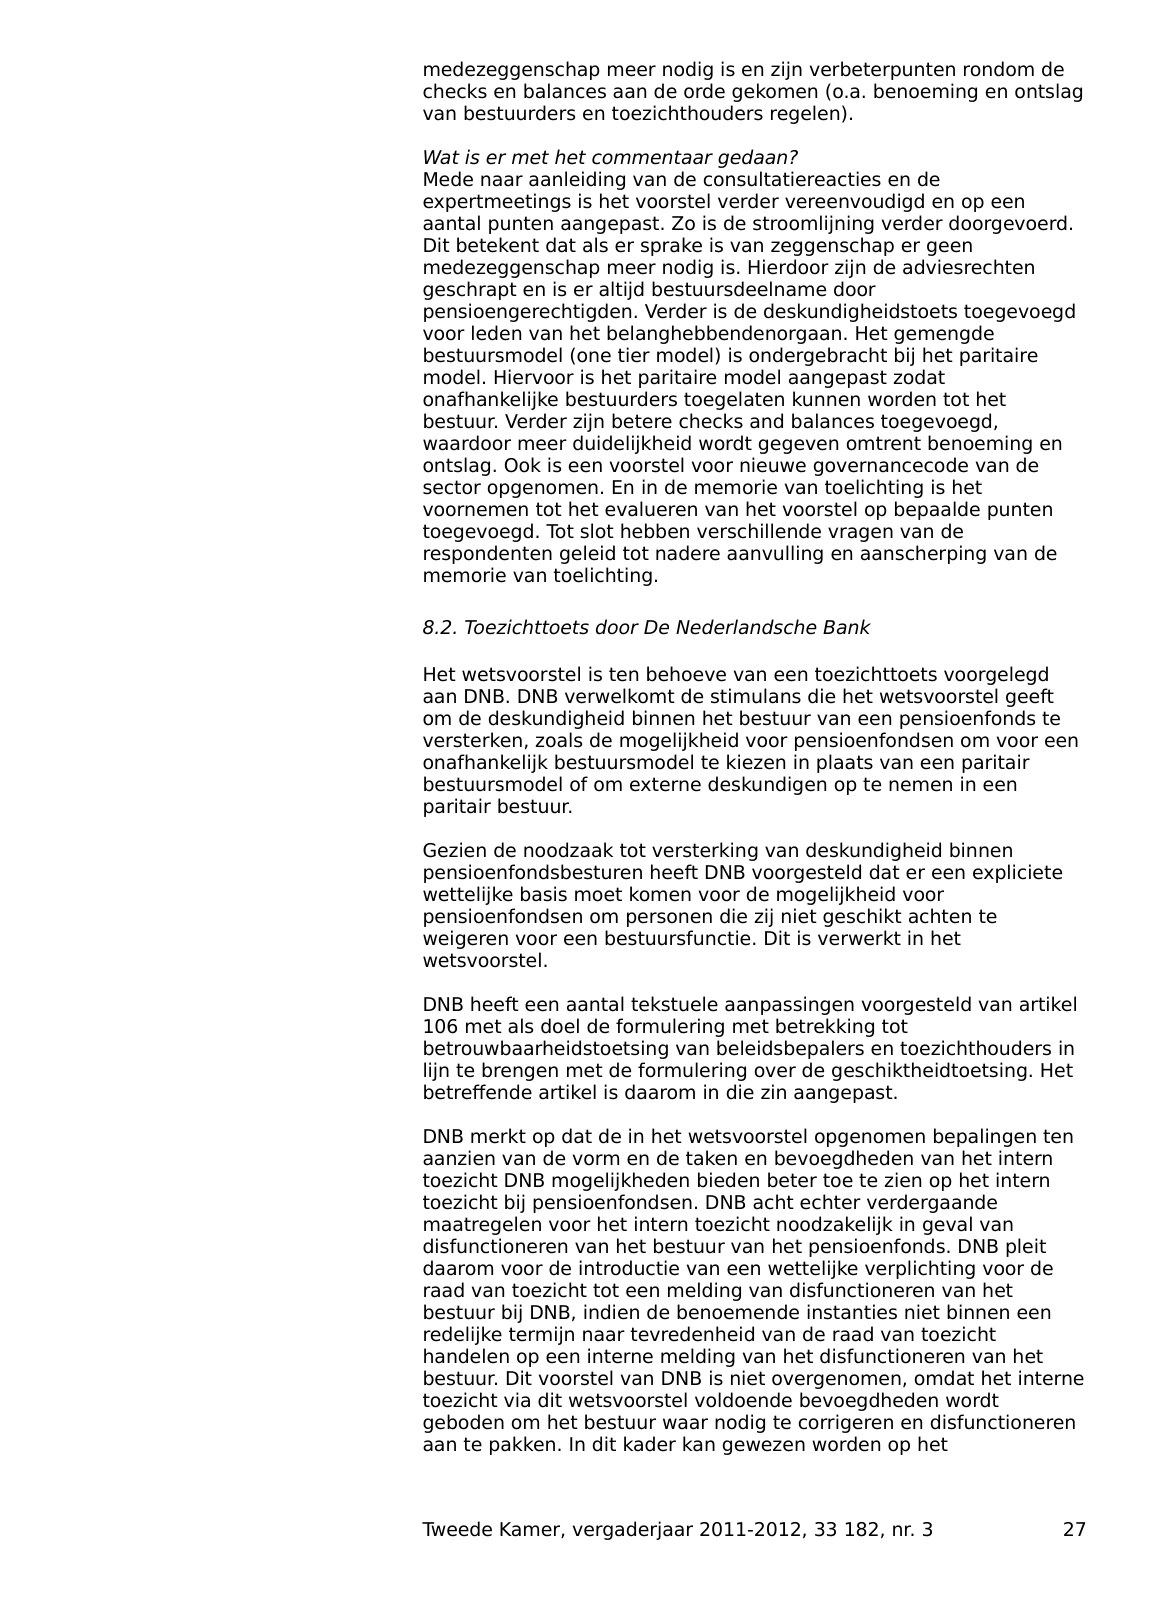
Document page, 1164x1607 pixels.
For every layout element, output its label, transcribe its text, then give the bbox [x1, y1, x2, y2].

subtitle 8.2. Toezichttoets door De Nederlandsche Bank [422, 617, 1087, 639]
text DNB merkt op dat de in het wetsvoorstel opgenomen bepalingen ten aanzien van de vorm en de taken en bevoegdheden van het intern toezicht DNB mogelijkheden bieden beter toe te zien op het intern toezicht bij pensioenfondsen. DNB acht echter verdergaande maatregelen voor het intern toezicht noodzakelijk in geval van disfunctioneren van het bestuur van het pensioenfonds. DNB pleit daarom voor de introductie van een wettelijke verplichting voor de raad van toezicht tot een melding van disfunctioneren van het bestuur bij DNB, indien de benoemende instanties niet binnen een redelijke termijn naar tevredenheid van de raad van toezicht handelen op een interne melding van het disfunctioneren van het bestuur. Dit voorstel van DNB is niet overgenomen, omdat het interne toezicht via dit wetsvoorstel voldoende bevoegdheden wordt geboden om het bestuur waar nodig te corrigeren en disfunctioneren aan te pakken. In dit kader kan gewezen worden op het [422, 1126, 1087, 1456]
subtitle Wat is er met het commentaar gedaan? [422, 147, 1087, 169]
text Gezien de noodzaak tot versterking van deskundigheid binnen pensioenfondsbesturen heeft DNB voorgesteld dat er een expliciete wettelijke basis moet komen voor de mogelijkheid voor pensioenfondsen om personen die zij niet geschikt achten te weigeren voor een bestuursfunctie. Dit is verwerkt in het wetsvoorstel. [422, 840, 1087, 972]
text medezeggenschap meer nodig is en zijn verbeterpunten rondom de checks en balances aan de orde gekomen (o.a. benoeming en ontslag van bestuurders en toezichthouders regelen). [422, 59, 1087, 125]
text DNB heeft een aantal tekstuele aanpassingen voorgesteld van artikel 106 met als doel de formulering met betrekking tot betrouwbaarheidstoetsing van beleidsbepalers en toezichthouders in lijn te brengen met de formulering over de geschiktheidtoetsing. Het betreffende artikel is daarom in die zin aangepast. [422, 994, 1087, 1104]
text Mede naar aanleiding van de consultatiereacties en de expertmeetings is het voorstel verder vereenvoudigd en op een aantal punten aangepast. Zo is de stroomlijning verder doorgevoerd. Dit betekent dat als er sprake is van zeggenschap er geen medezeggenschap meer nodig is. Hierdoor zijn de adviesrechten geschrapt en is er altijd bestuursdeelname door pensioengerechtigden. Verder is de deskundigheidstoets toegevoegd voor leden van het belanghebbendenorgaan. Het gemengde bestuursmodel (one tier model) is ondergebracht bij het paritaire model. Hiervoor is het paritaire model aangepast zodat onafhankelijke bestuurders toegelaten kunnen worden tot het bestuur. Verder zijn betere checks and balances toegevoegd, waardoor meer duidelijkheid wordt gegeven omtrent benoeming en ontslag. Ook is een voorstel voor nieuwe governancecode van de sector opgenomen. En in de memorie van toelichting is het voornemen tot het evalueren van het voorstel op bepaalde punten toegevoegd. Tot slot hebben verschillende vragen van de respondenten geleid tot nadere aanvulling en aanscherping van de memorie van toelichting. [422, 169, 1087, 587]
text Het wetsvoorstel is ten behoeve van een toezichttoets voorgelegd aan DNB. DNB verwelkomt de stimulans die het wetsvoorstel geeft om de deskundigheid binnen het bestuur van een pensioenfonds te versterken, zoals de mogelijkheid voor pensioenfondsen om voor een onafhankelijk bestuursmodel te kiezen in plaats van een paritair bestuursmodel of om externe deskundigen op te nemen in een paritair bestuur. [422, 664, 1087, 818]
